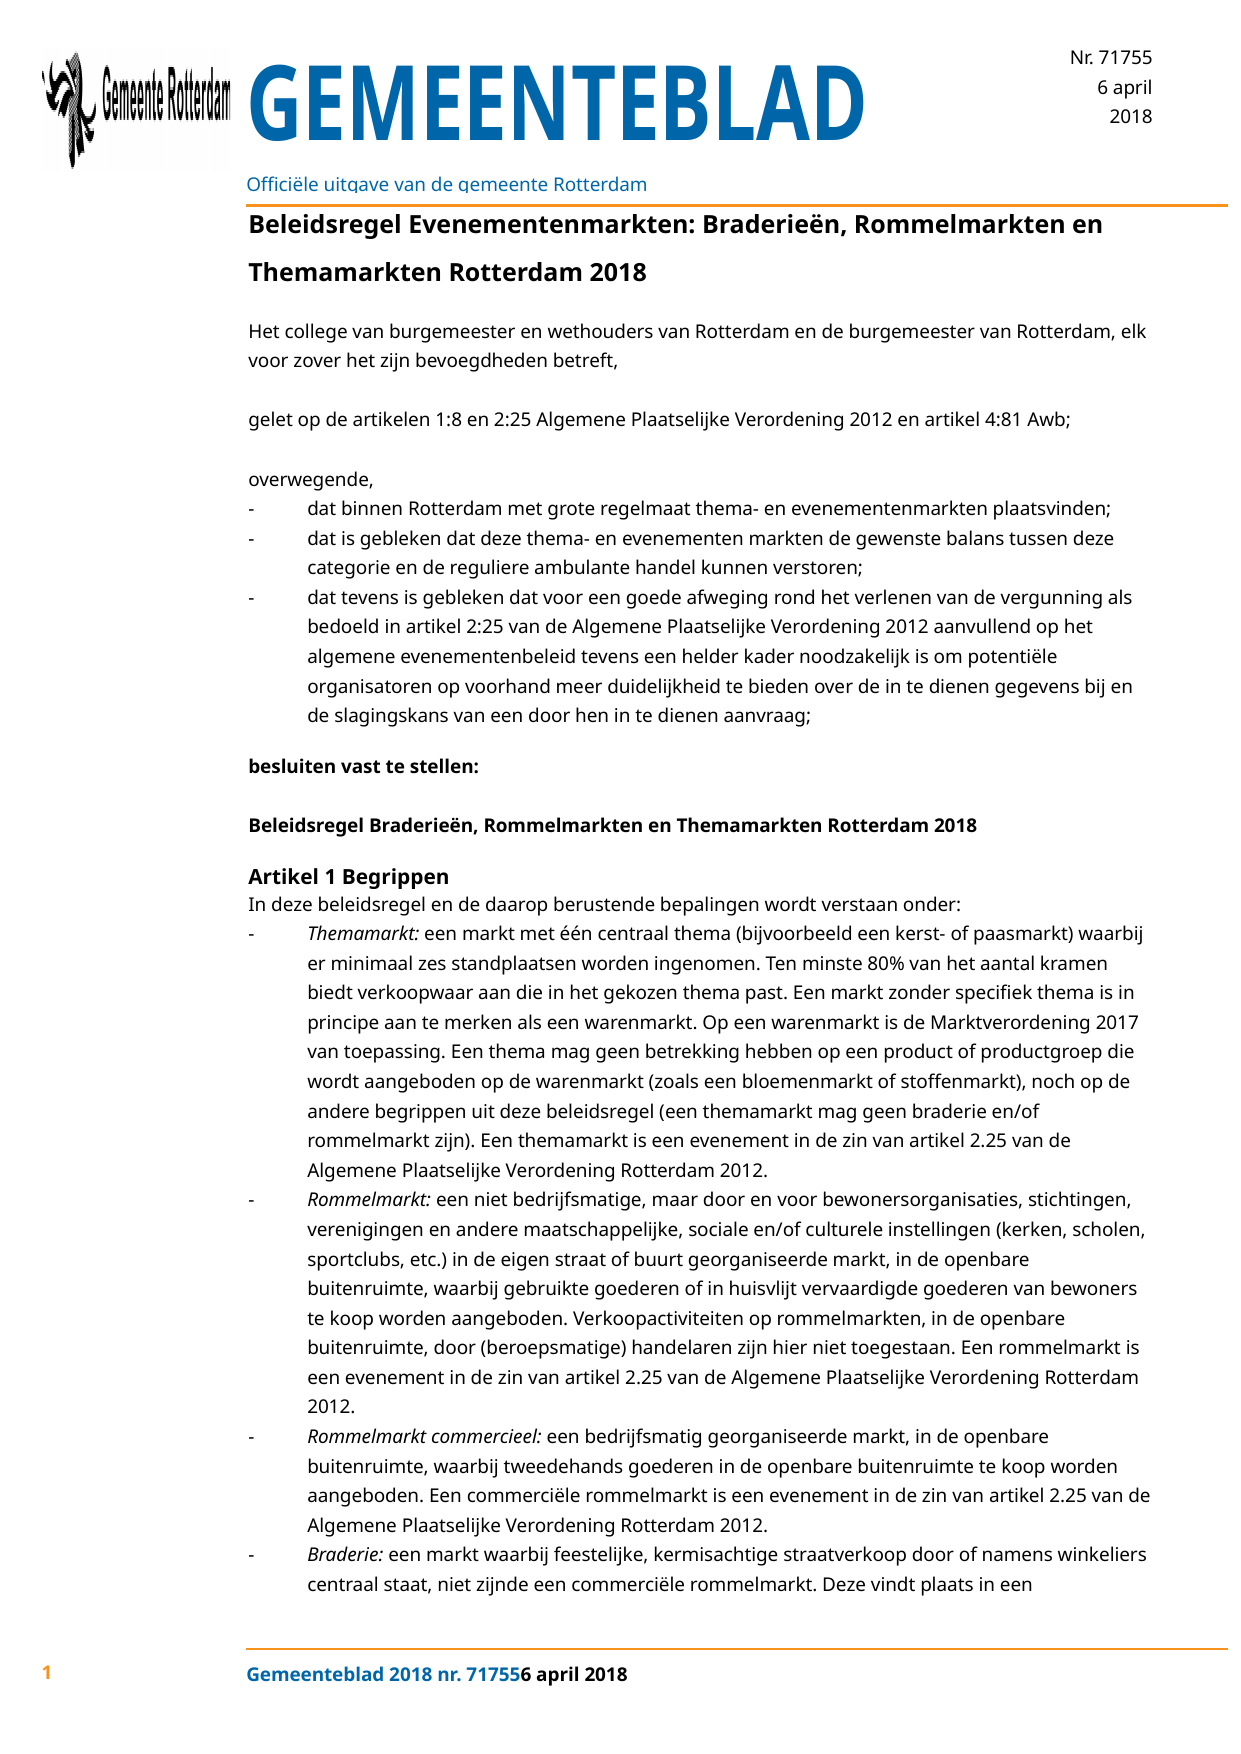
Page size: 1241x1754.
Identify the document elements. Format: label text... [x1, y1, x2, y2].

text Beleidsregel Braderieën, Rommelmarkten en Themamarkten Rotterdam 2018 [248, 812, 1152, 838]
text Het college van burgemeester en wethouders van Rotterdam en de burgemeester van Rotterdam, elk voor zover het zijn bevoegdheden betreft, [248, 318, 1152, 373]
list dat tevens is gebleken dat voor een goede afweging rond het verlenen van de vergunning als bedoeld in artikel 2:25 van de Algemene Plaatselijke Verordening 2012 aanvullend op het algemene evenementenbeleid tevens een helder kader noodzakelijk is om potentiële organisatoren op voorhand meer duidelijkheid te bieden over de in te dienen gegevens bij en de slagingskans van een door hen in te dienen aanvraag; [248, 584, 1152, 728]
text Beleidsregel Evenementenmarkten: Braderieën, Rommelmarkten en Themamarkten Rotterdam 2018 [248, 207, 1152, 288]
list Rommelmarkt: een niet bedrijfsmatige, maar door en voor bewonersorganisaties, stichtingen, verenigingen en andere maatschappelijke, sociale en/of culturele instellingen (kerken, scholen, sportclubs, etc.) in de eigen straat of buurt georganiseerde markt, in de openbare buitenruimte, waarbij gebruikte goederen of in huisvlijt vervaardigde goederen van bewoners te koop worden aangeboden. Verkoopactiviteiten op rommelmarkten, in de openbare buitenruimte, door (beroepsmatige) handelaren zijn hier niet toegestaan. Een rommelmarkt is een evenement in de zin van artikel 2.25 van de Algemene Plaatselijke Verordening Rotterdam 2012. [248, 1187, 1152, 1419]
text besluiten vast te stellen: [248, 753, 1152, 778]
picture [41, 47, 231, 172]
text overwegende, [248, 466, 1152, 492]
list dat binnen Rotterdam met grote regelmaat thema- en evenementenmarkten plaatsvinden; [248, 495, 1152, 521]
list Rommelmarkt commercieel: een bedrijfsmatig georganiseerde markt, in de openbare buitenruimte, waarbij tweedehands goederen in de openbare buitenruimte te koop worden aangeboden. Een commerciële rommelmarkt is een evenement in de zin van artikel 2.25 van de Algemene Plaatselijke Verordening Rotterdam 2012. [248, 1423, 1152, 1538]
list Braderie: een markt waarbij feestelijke, kermisachtige straatverkoop door of namens winkeliers centraal staat, niet zijnde een commerciële rommelmarkt. Deze vindt plaats in een [248, 1542, 1152, 1597]
list dat is gebleken dat deze thema- en evenementen markten de gewenste balans tussen deze categorie en de reguliere ambulante handel kunnen verstoren; [248, 525, 1152, 580]
text Artikel 1 Begrippen [248, 862, 1152, 891]
list Themamarkt: een markt met één centraal thema (bijvoorbeeld een kerst- of paasmarkt) waarbij er minimaal zes standplaatsen worden ingenomen. Ten minste 80% van het aantal kramen biedt verkoopwaar aan die in het gekozen thema past. Een markt zonder specifiek thema is in principe aan te merken als een warenmarkt. Op een warenmarkt is de Marktverordening 2017 van toepassing. Een thema mag geen betrekking hebben op een product of productgroep die wordt aangeboden op de warenmarkt (zoals een bloemenmarkt of stoffenmarkt), noch op de andere begrippen uit deze beleidsregel (een themamarkt mag geen braderie en/of rommelmarkt zijn). Een themamarkt is een evenement in de zin van artikel 2.25 van de Algemene Plaatselijke Verordening Rotterdam 2012. [248, 920, 1152, 1183]
text In deze beleidsregel en de daarop berustende bepalingen wordt verstaan onder: [248, 891, 1152, 917]
text gelet op de artikelen 1:8 en 2:25 Algemene Plaatselijke Verordening 2012 en artikel 4:81 Awb; [248, 407, 1152, 432]
